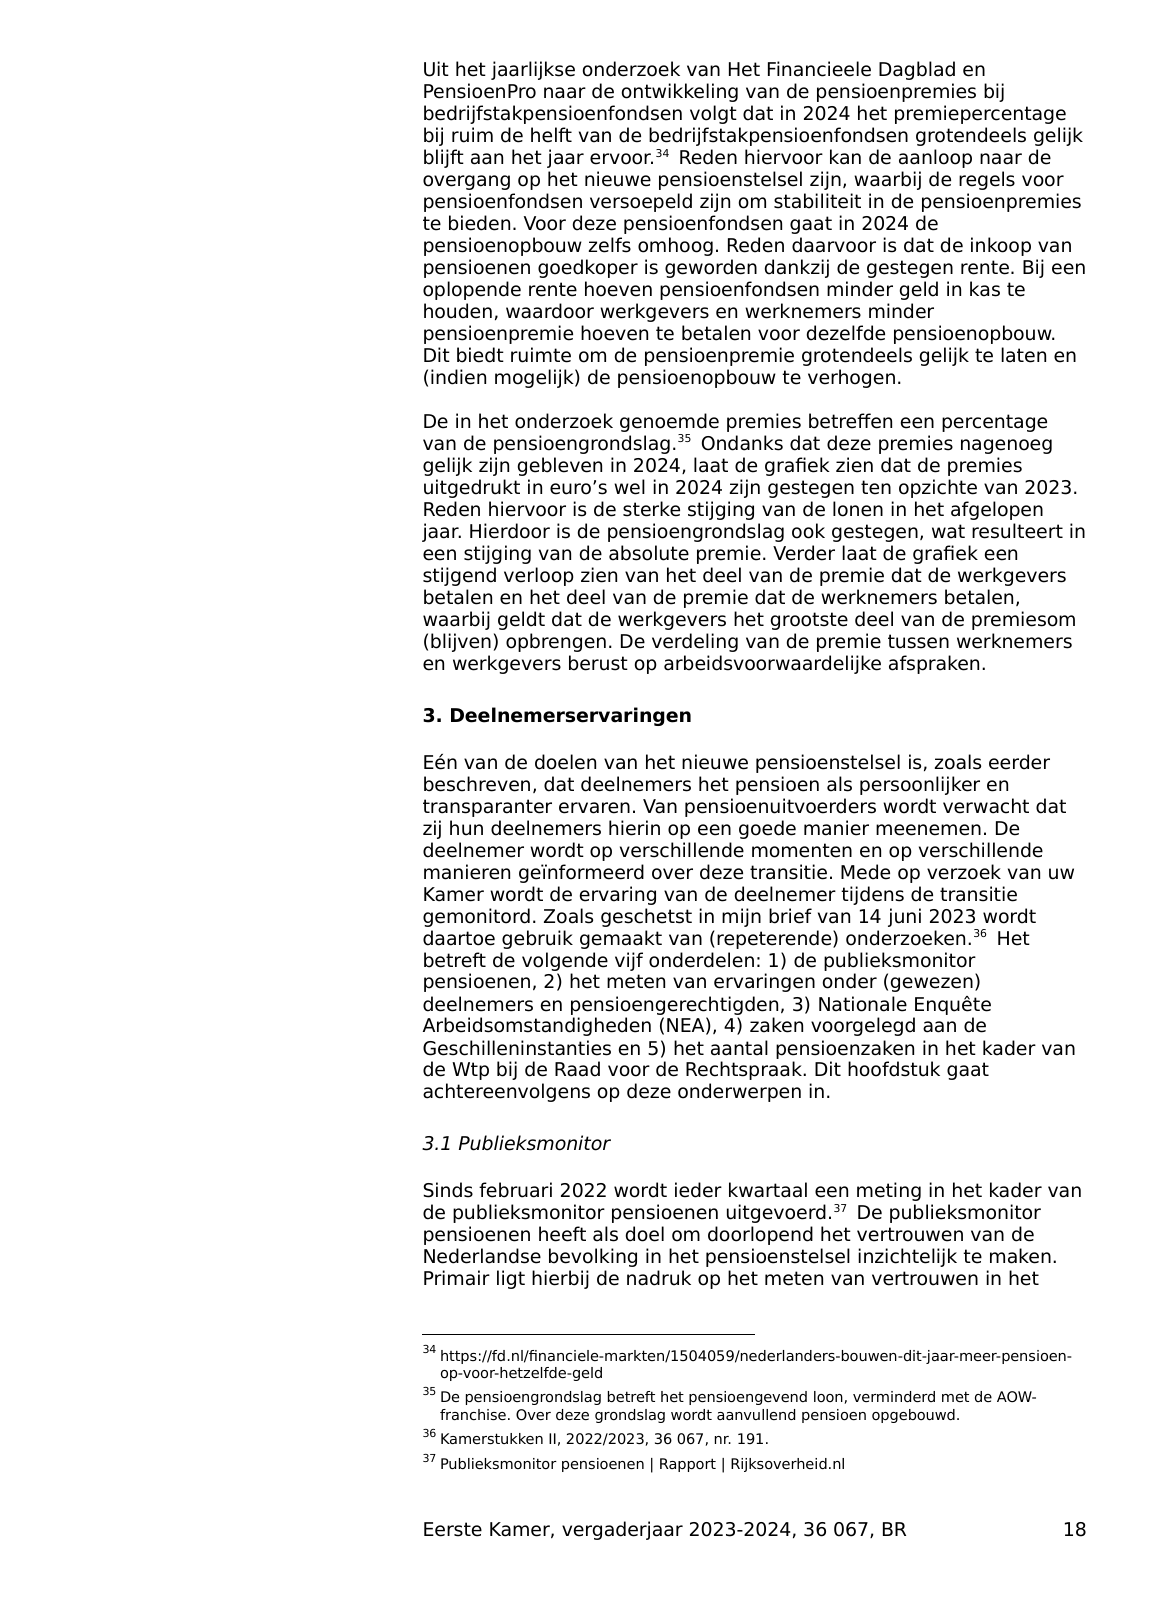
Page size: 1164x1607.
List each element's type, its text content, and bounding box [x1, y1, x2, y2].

subtitle 3. Deelnemerservaringen [422, 705, 1087, 727]
text Eén van de doelen van het nieuwe pensioenstelsel is, zoals eerder beschreven, dat deelnemers het pensioen als persoonlijker en transparanter ervaren. Van pensioenuitvoerders wordt verwacht dat zij hun deelnemers hierin op een goede manier meenemen. De deelnemer wordt op verschillende momenten en op verschillende manieren geïnformeerd over deze transitie. Mede op verzoek van uw Kamer wordt de ervaring van de deelnemer tijdens de transitie gemonitord. Zoals geschetst in mijn brief van 14 juni 2023 wordt daartoe gebruik gemaakt van (repeterende) onderzoeken. Het betreft de volgende vijf onderdelen: 1) de publieksmonitor pensioenen, 2) het meten van ervaringen onder (gewezen) deelnemers en pensioengerechtigden, 3) Nationale Enquête Arbeidsomstandigheden (NEA), 4) zaken voorgelegd aan de Geschilleninstanties en 5) het aantal pensioenzaken in het kader van de Wtp bij de Raad voor de Rechtspraak. Dit hoofdstuk gaat achtereenvolgens op deze onderwerpen in. [422, 752, 1087, 1103]
text Sinds februari 2022 wordt ieder kwartaal een meting in het kader van de publieksmonitor pensioenen uitgevoerd. De publieksmonitor pensioenen heeft als doel om doorlopend het vertrouwen van de Nederlandse bevolking in het pensioenstelsel inzichtelijk te maken. Primair ligt hierbij de nadruk op het meten van vertrouwen in het [422, 1180, 1087, 1290]
text De pensioengrondslag betreft het pensioengevend loon, verminderd met de AOW-franchise. Over deze grondslag wordt aanvullend pensioen opgebouwd. [422, 1385, 1087, 1424]
text Uit het jaarlijkse onderzoek van Het Financieele Dagblad en PensioenPro naar de ontwikkeling van de pensioenpremies bij bedrijfstakpensioenfondsen volgt dat in 2024 het premiepercentage bij ruim de helft van de bedrijfstakpensioenfondsen grotendeels gelijk blijft aan het jaar ervoor. Reden hiervoor kan de aanloop naar de overgang op het nieuwe pensioenstelsel zijn, waarbij de regels voor pensioenfondsen versoepeld zijn om stabiliteit in de pensioenpremies te bieden. Voor deze pensioenfondsen gaat in 2024 de pensioenopbouw zelfs omhoog. Reden daarvoor is dat de inkoop van pensioenen goedkoper is geworden dankzij de gestegen rente. Bij een oplopende rente hoeven pensioenfondsen minder geld in kas te houden, waardoor werkgevers en werknemers minder pensioenpremie hoeven te betalen voor dezelfde pensioenopbouw. Dit biedt ruimte om de pensioenpremie grotendeels gelijk te laten en (indien mogelijk) de pensioenopbouw te verhogen. [422, 59, 1087, 389]
text De in het onderzoek genoemde premies betreffen een percentage van de pensioengrondslag. Ondanks dat deze premies nagenoeg gelijk zijn gebleven in 2024, laat de grafiek zien dat de premies uitgedrukt in euro’s wel in 2024 zijn gestegen ten opzichte van 2023. Reden hiervoor is de sterke stijging van de lonen in het afgelopen jaar. Hierdoor is de pensioengrondslag ook gestegen, wat resulteert in een stijging van de absolute premie. Verder laat de grafiek een stijgend verloop zien van het deel van de premie dat de werkgevers betalen en het deel van de premie dat de werknemers betalen, waarbij geldt dat de werkgevers het grootste deel van de premiesom (blijven) opbrengen. De verdeling van de premie tussen werknemers en werkgevers berust op arbeidsvoorwaardelijke afspraken. [422, 411, 1087, 675]
subtitle 3.1 Publieksmonitor [422, 1133, 1087, 1155]
text https://fd.nl/financiele-markten/1504059/nederlanders-bouwen-dit-jaar-meer-pensioen-op-voor-hetzelfde-geld [422, 1343, 1087, 1382]
text Kamerstukken II, 2022/2023, 36 067, nr. 191. [422, 1427, 1087, 1449]
text Publieksmonitor pensioenen | Rapport | Rijksoverheid.nl [422, 1452, 1087, 1474]
